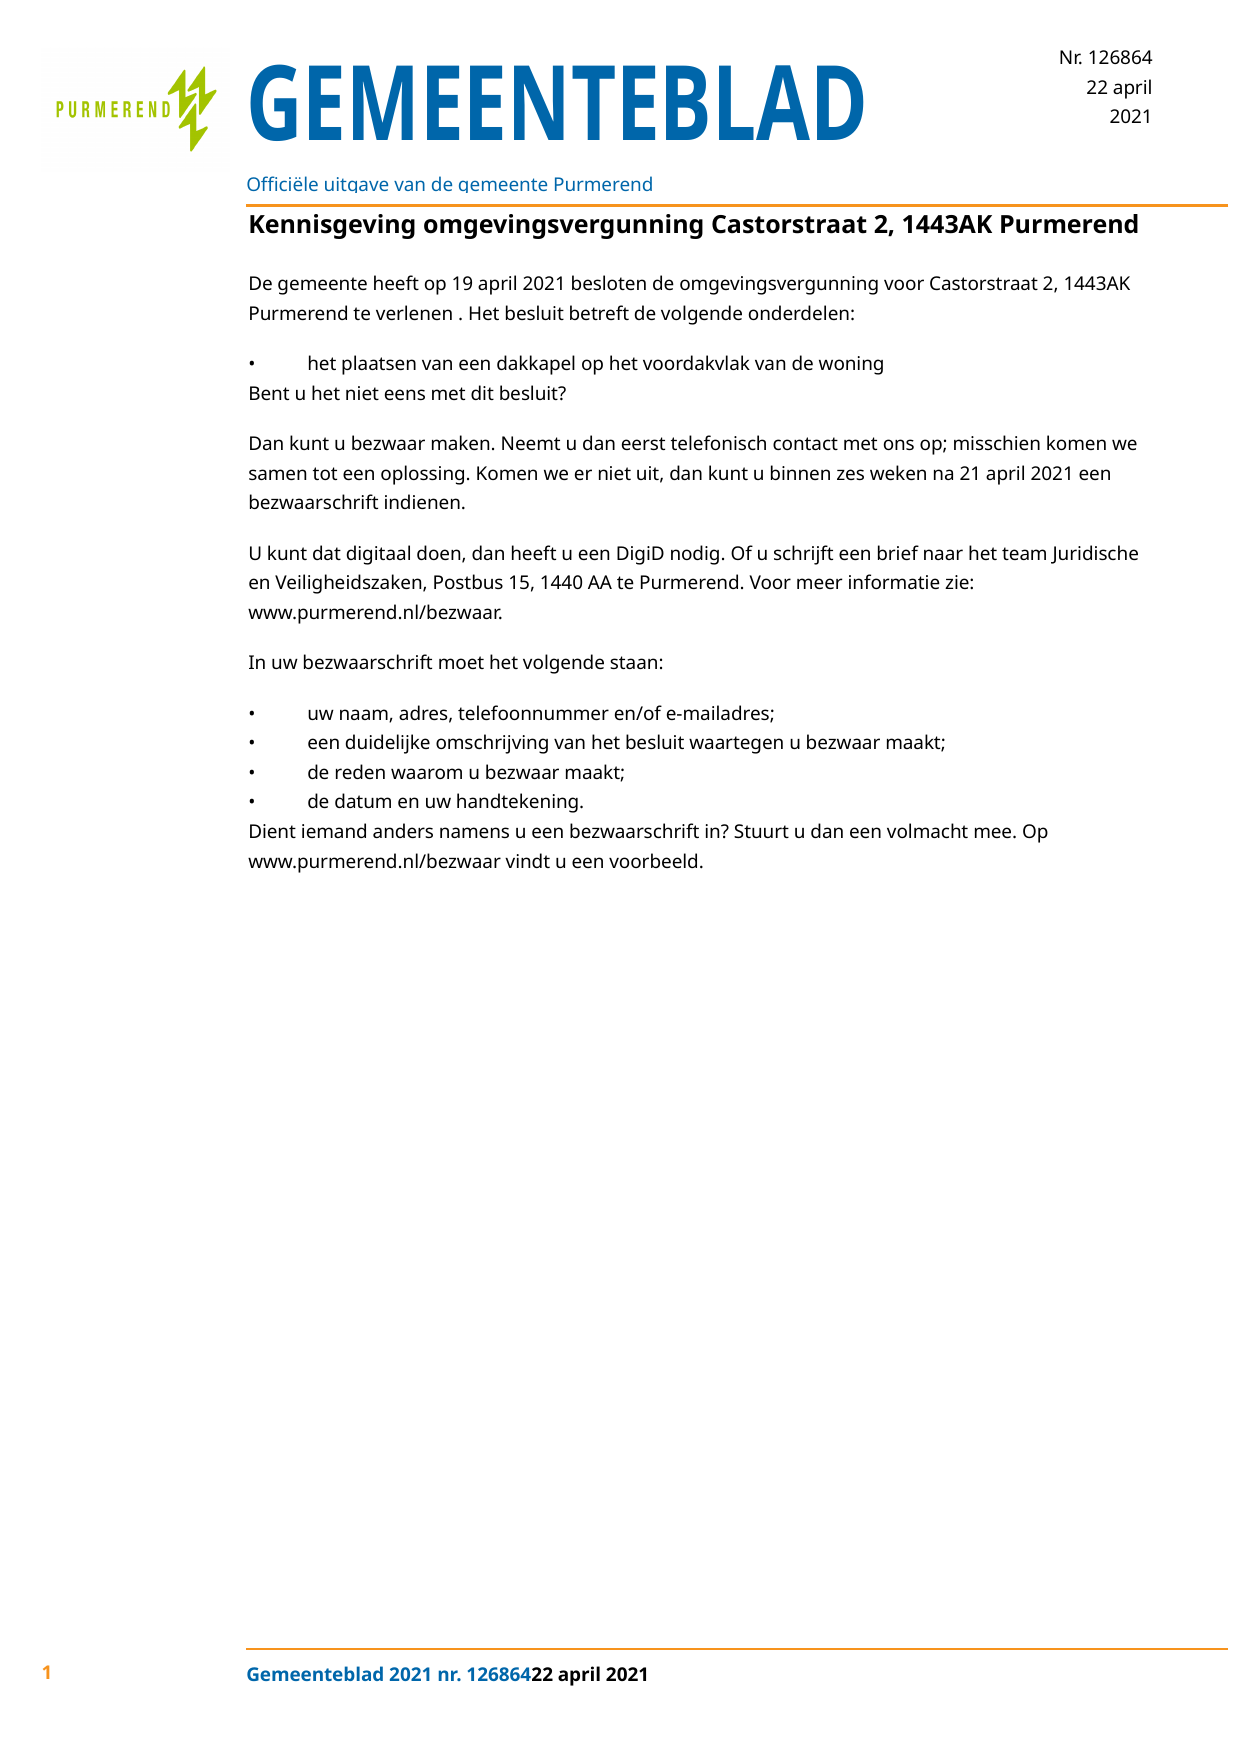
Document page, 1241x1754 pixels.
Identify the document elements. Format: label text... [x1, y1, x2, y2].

list een duidelijke omschrijving van het besluit waartegen u bezwaar maakt; [248, 729, 1152, 755]
list de datum en uw handtekening. [248, 789, 1152, 814]
list uw naam, adres, telefoonnummer en/of e-mailadres; [248, 700, 1152, 726]
text Kennisgeving omgevingsvergunning Castorstraat 2, 1443AK Purmerend [248, 207, 1152, 241]
text U kunt dat digitaal doen, dan heeft u een DigiD nodig. Of u schrijft een brief naar het team Juridische en Veiligheidszaken, Postbus 15, 1440 AA te Purmerend. Voor meer informatie zie: www.purmerend.nl/bezwaar. [248, 540, 1152, 625]
text De gemeente heeft op 19 april 2021 besloten de omgevingsvergunning voor Castorstraat 2, 1443AK Purmerend te verlenen . Het besluit betreft de volgende onderdelen: [248, 270, 1152, 326]
picture [41, 47, 231, 172]
list de reden waarom u bezwaar maakt; [248, 759, 1152, 785]
list het plaatsen van een dakkapel op het voordakvlak van de woning [248, 350, 1152, 376]
text Bent u het niet eens met dit besluit? [248, 380, 1152, 406]
text Dient iemand anders namens u een bezwaarschrift in? Stuurt u dan een volmacht mee. Op www.purmerend.nl/bezwaar vindt u een voorbeeld. [248, 818, 1152, 873]
text In uw bezwaarschrift moet het volgende staan: [248, 649, 1152, 675]
text Dan kunt u bezwaar maken. Neemt u dan eerst telefonisch contact met ons op; misschien komen we samen tot een oplossing. Komen we er niet uit, dan kunt u binnen zes weken na 21 april 2021 een bezwaarschrift indienen. [248, 430, 1152, 515]
